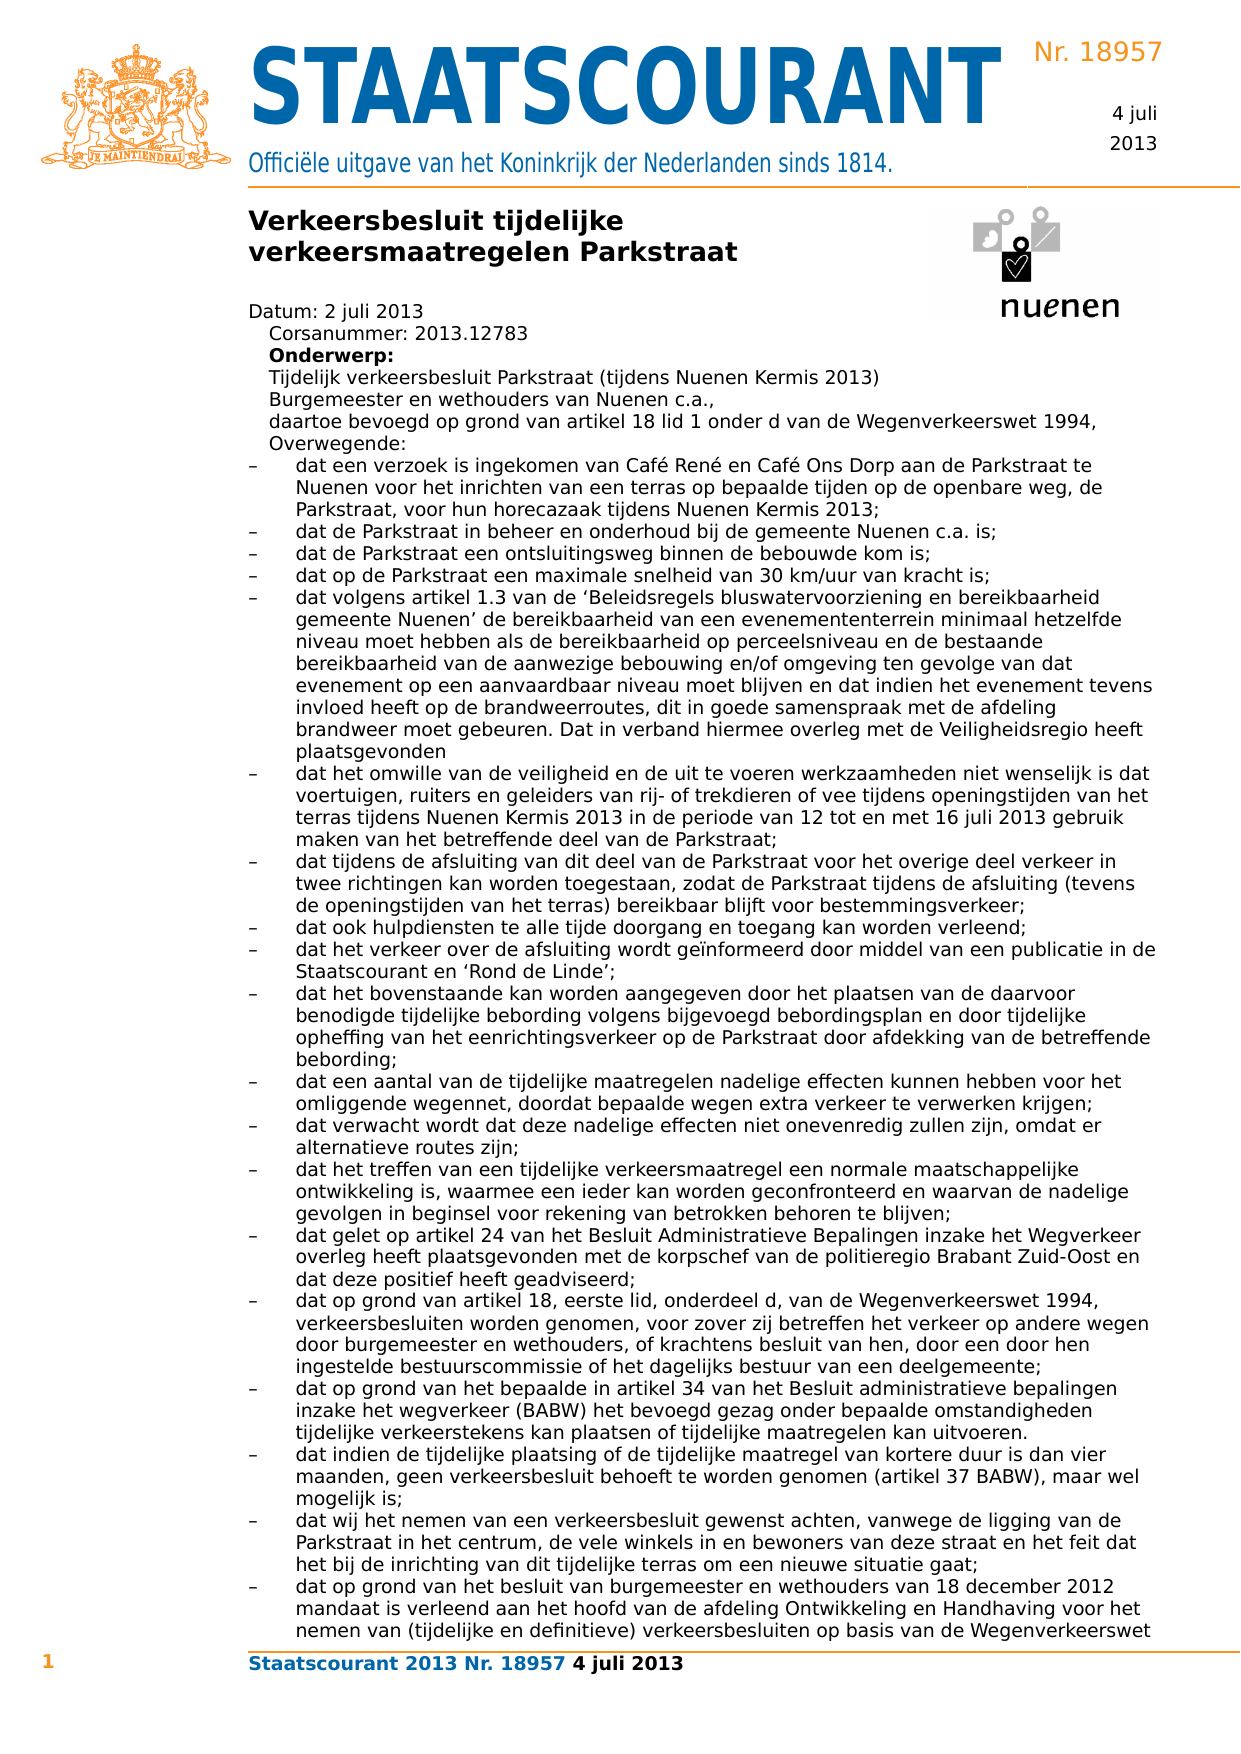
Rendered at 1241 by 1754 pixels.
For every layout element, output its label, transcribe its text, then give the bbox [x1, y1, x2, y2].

list dat het omwille van de veiligheid en de uit te voeren werkzaamheden niet wenselijk is dat voertuigen, ruiters en geleiders van rij- of trekdieren of vee tijdens openingstijden van het terras tijdens Nuenen Kermis 2013 in de periode van 12 tot en met 16 juli 2013 gebruik maken van het betreffende deel van de Parkstraat; [248, 763, 1163, 851]
subtitle Verkeersbesluit tijdelijke verkeersmaatregelen Parkstraat [248, 206, 927, 268]
list dat wij het nemen van een verkeersbesluit gewenst achten, vanwege de ligging van de Parkstraat in het centrum, de vele winkels in en bewoners van deze straat en het feit dat het bij de inrichting van dit tijdelijke terras om een nieuwe situatie gaat; [248, 1510, 1163, 1576]
list dat de Parkstraat een ontsluitingsweg binnen de bebouwde kom is; [248, 543, 1163, 565]
list dat een aantal van de tijdelijke maatregelen nadelige effecten kunnen hebben voor het omliggende wegennet, doordat bepaalde wegen extra verkeer te verwerken krijgen; [248, 1071, 1163, 1114]
list dat verwacht wordt dat deze nadelige effecten niet onevenredig zullen zijn, omdat er alternatieve routes zijn; [248, 1114, 1163, 1158]
text Burgemeester en wethouders van Nuenen c.a., [248, 389, 1163, 411]
list dat gelet op artikel 24 van het Besluit Administratieve Bepalingen inzake het Wegverkeer overleg heeft plaatsgevonden met de korpschef van de politieregio Brabant Zuid-Oost en dat deze positief heeft geadviseerd; [248, 1224, 1163, 1290]
text Overwegende: [248, 433, 1163, 455]
list dat het treffen van een tijdelijke verkeersmaatregel een normale maatschappelijke ontwikkeling is, waarmee een ieder kan worden geconfronteerd en waarvan de nadelige gevolgen in beginsel voor rekening van betrokken behoren te blijven; [248, 1158, 1163, 1224]
list dat op grond van artikel 18, eerste lid, onderdeel d, van de Wegenverkeerswet 1994, verkeersbesluiten worden genomen, voor zover zij betreffen het verkeer op andere wegen door burgemeester en wethouders, of krachtens besluit van hen, door een door hen ingestelde bestuurscommissie of het dagelijks bestuur van een deelgemeente; [248, 1290, 1163, 1378]
picture [41, 44, 231, 169]
list dat op de Parkstraat een maximale snelheid van 30 km/uur van kracht is; [248, 565, 1163, 587]
list dat tijdens de afsluiting van dit deel van de Parkstraat voor het overige deel verkeer in twee richtingen kan worden toegestaan, zodat de Parkstraat tijdens de afsluiting (tevens de openingstijden van het terras) bereikbaar blijft voor bestemmingsverkeer; [248, 851, 1163, 917]
text Tijdelijk verkeersbesluit Parkstraat (tijdens Nuenen Kermis 2013) [248, 367, 1163, 389]
list dat de Parkstraat in beheer en onderhoud bij de gemeente Nuenen c.a. is; [248, 521, 1163, 543]
list dat indien de tijdelijke plaatsing of de tijdelijke maatregel van kortere duur is dan vier maanden, geen verkeersbesluit behoeft te worden genomen (artikel 37 BABW), maar wel mogelijk is; [248, 1444, 1163, 1510]
text Datum: 2 juli 2013 [248, 301, 1163, 323]
list dat op grond van het bepaalde in artikel 34 van het Besluit administratieve bepalingen inzake het wegverkeer (BABW) het bevoegd gezag onder bepaalde omstandigheden tijdelijke verkeerstekens kan plaatsen of tijdelijke maatregelen kan uitvoeren. [248, 1378, 1163, 1444]
list dat ook hulpdiensten te alle tijde doorgang en toegang kan worden verleend; [248, 917, 1163, 939]
picture [927, 205, 1164, 318]
list dat op grond van het besluit van burgemeester en wethouders van 18 december 2012 mandaat is verleend aan het hoofd van de afdeling Ontwikkeling en Handhaving voor het nemen van (tijdelijke en definitieve) verkeersbesluiten op basis van de Wegenverkeerswet [248, 1576, 1163, 1642]
list dat een verzoek is ingekomen van Café René en Café Ons Dorp aan de Parkstraat te Nuenen voor het inrichten van een terras op bepaalde tijden op de openbare weg, de Parkstraat, voor hun horecazaak tijdens Nuenen Kermis 2013; [248, 455, 1163, 521]
list dat het verkeer over de afsluiting wordt geïnformeerd door middel van een publicatie in de Staatscourant en ‘Rond de Linde’; [248, 939, 1163, 983]
list dat het bovenstaande kan worden aangegeven door het plaatsen van de daarvoor benodigde tijdelijke bebording volgens bijgevoegd bebordingsplan en door tijdelijke opheffing van het eenrichtingsverkeer op de Parkstraat door afdekking van de betreffende bebording; [248, 983, 1163, 1071]
list dat volgens artikel 1.3 van de ‘Beleidsregels bluswatervoorziening en bereikbaarheid gemeente Nuenen’ de bereikbaarheid van een evenemententerrein minimaal hetzelfde niveau moet hebben als de bereikbaarheid op perceelsniveau en de bestaande bereikbaarheid van de aanwezige bebouwing en/of omgeving ten gevolge van dat evenement op een aanvaardbaar niveau moet blijven en dat indien het evenement tevens invloed heeft op de brandweerroutes, dit in goede samenspraak met de afdeling brandweer moet gebeuren. Dat in verband hiermee overleg met de Veiligheidsregio heeft plaatsgevonden [248, 587, 1163, 763]
text Onderwerp: [248, 345, 1163, 367]
text daartoe bevoegd op grond van artikel 18 lid 1 onder d van de Wegenverkeerswet 1994, [248, 411, 1163, 433]
text Corsanummer: 2013.12783 [248, 323, 1163, 345]
